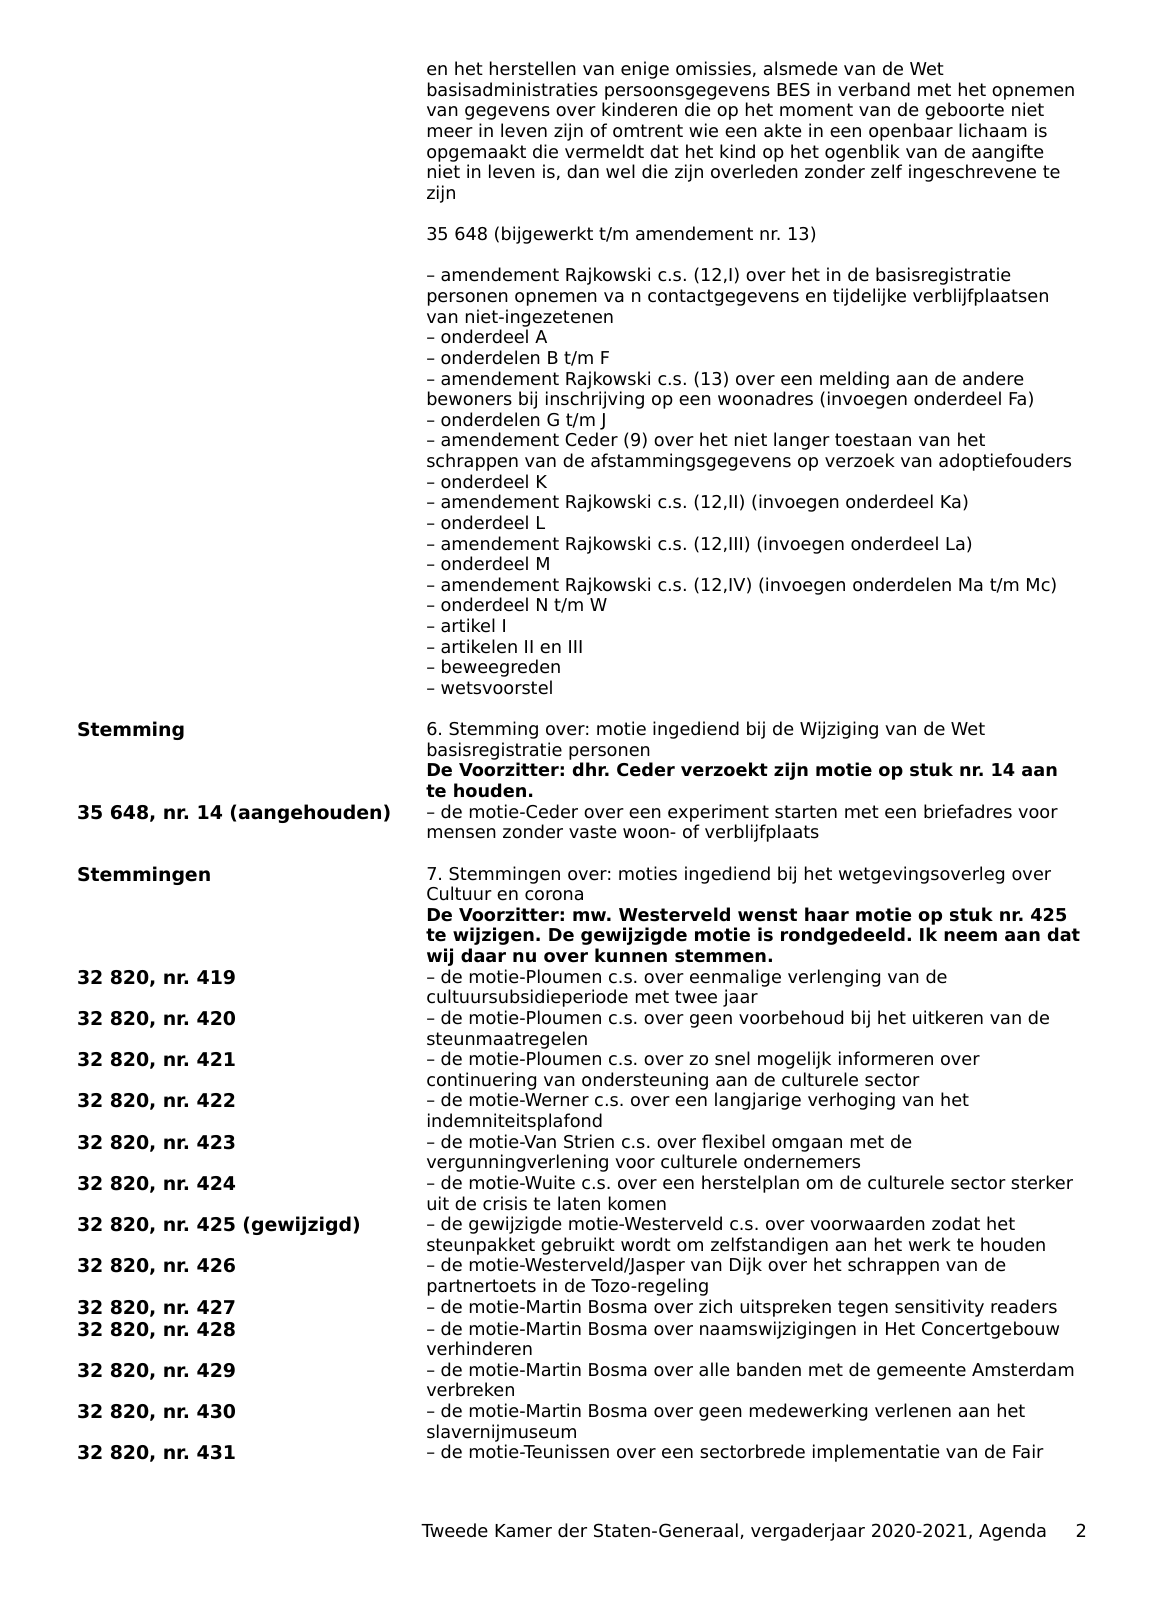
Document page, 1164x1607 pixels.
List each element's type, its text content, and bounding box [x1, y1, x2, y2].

table_cell – de motie-Van Strien c.s. over flexibel omgaan met de vergunningverlening voor culturele ondernemers [420, 1132, 1087, 1173]
table_cell [404, 472, 420, 492]
table_cell [77, 327, 403, 348]
table_cell 32 820, nr. 429 [77, 1360, 403, 1401]
table_cell – de gewijzigde motie-Westerveld c.s. over voorwaarden zodat het steunpakket gebruikt wordt om zelfstandigen aan het werk te houden [420, 1214, 1087, 1255]
table_cell [77, 678, 403, 698]
table_cell [404, 265, 420, 327]
table_cell – amendement Rajkowski c.s. (12,III) (invoegen onderdeel La) [420, 534, 1087, 554]
table_cell 35 648, nr. 14 (aangehouden) [77, 802, 403, 843]
table_cell – amendement Rajkowski c.s. (13) over een melding aan de andere bewoners bij inschrijving op een woonadres (invoegen onderdeel Fa) [420, 369, 1087, 410]
table_cell De Voorzitter: dhr. Ceder verzoekt zijn motie op stuk nr. 14 aan te houden. [420, 760, 1087, 802]
table_cell [404, 513, 420, 533]
table_cell – wetsvoorstel [420, 678, 1087, 698]
table_cell – onderdelen G t/m J [420, 410, 1087, 430]
table_cell – onderdeel N t/m W [420, 595, 1087, 616]
table_cell – amendement Rajkowski c.s. (12,II) (invoegen onderdeel Ka) [420, 492, 1087, 513]
table_cell – de motie-Wuite c.s. over een herstelplan om de culturele sector sterker uit de crisis te laten komen [420, 1173, 1087, 1214]
table_cell – onderdeel A [420, 327, 1087, 348]
table_cell – onderdeel K [420, 472, 1087, 492]
table_cell [404, 430, 420, 472]
table_cell [404, 554, 420, 575]
table_cell – de motie-Martin Bosma over naamswijzigingen in Het Concertgebouw verhinderen [420, 1319, 1087, 1360]
table_cell – de motie-Martin Bosma over geen medewerking verlenen aan het slavernijmuseum [420, 1401, 1087, 1442]
table_cell [404, 348, 420, 368]
table_cell [404, 843, 420, 863]
table_cell [77, 843, 403, 863]
table_cell – de motie-Teunissen over een sectorbrede implementatie van de Fair [420, 1442, 1087, 1464]
table_cell [404, 1090, 420, 1132]
table_cell [404, 1132, 420, 1173]
table_cell en het herstellen van enige omissies, alsmede van de Wet basisadministraties persoonsgegevens BES in verband met het opnemen van gegevens over kinderen die op het moment van de geboorte niet meer in leven zijn of omtrent wie een akte in een openbaar lichaam is opgemaakt die vermeldt dat het kind op het ogenblik van de aangifte niet in leven is, dan wel die zijn overleden zonder zelf ingeschrevene te zijn [420, 59, 1087, 203]
table_cell [77, 657, 403, 678]
table_cell [404, 1442, 420, 1464]
table_cell 32 820, nr. 419 [77, 967, 403, 1008]
table_cell [404, 245, 420, 265]
table_cell [404, 534, 420, 554]
table_cell 7. Stemmingen over: moties ingediend bij het wetgevingsoverleg over Cultuur en corona [420, 864, 1087, 905]
table_cell [77, 204, 403, 224]
table_cell [77, 492, 403, 513]
table_cell [420, 699, 1087, 719]
table_cell [404, 967, 420, 1008]
table_cell [77, 554, 403, 575]
table_cell De Voorzitter: mw. Westerveld wenst haar motie op stuk nr. 425 te wijzigen. De gewijzigde motie is rondgedeeld. Ik neem aan dat wij daar nu over kunnen stemmen. [420, 905, 1087, 967]
table_cell [404, 616, 420, 637]
table_cell – de motie-Ploumen c.s. over geen voorbehoud bij het uitkeren van de steunmaatregelen [420, 1008, 1087, 1049]
table_cell [404, 1008, 420, 1049]
table_cell 32 820, nr. 426 [77, 1255, 403, 1297]
table_cell [404, 204, 420, 224]
table_cell – de motie-Werner c.s. over een langjarige verhoging van het indemniteitsplafond [420, 1090, 1087, 1132]
table_cell [77, 245, 403, 265]
table_cell [404, 657, 420, 678]
table_cell [404, 1255, 420, 1297]
table_cell 32 820, nr. 420 [77, 1008, 403, 1049]
table_cell [77, 595, 403, 616]
table_cell [404, 1297, 420, 1318]
table_cell 35 648 (bijgewerkt t/m amendement nr. 13) [420, 224, 1087, 245]
table_cell [77, 760, 403, 802]
table_cell [404, 760, 420, 802]
table_cell – de motie-Westerveld/Jasper van Dijk over het schrappen van de partnertoets in de Tozo-regeling [420, 1255, 1087, 1297]
table_cell – onderdeel M [420, 554, 1087, 575]
table_cell 32 820, nr. 421 [77, 1049, 403, 1090]
table_cell [404, 492, 420, 513]
table_cell – de motie-Martin Bosma over zich uitspreken tegen sensitivity readers [420, 1297, 1087, 1318]
table_cell [404, 678, 420, 698]
table_cell [404, 864, 420, 905]
table_cell Stemming [77, 719, 403, 760]
table_cell 32 820, nr. 430 [77, 1401, 403, 1442]
table_cell [404, 59, 420, 203]
table_cell [404, 1360, 420, 1401]
table_cell [77, 430, 403, 472]
table_cell [404, 595, 420, 616]
table_cell – artikel I [420, 616, 1087, 637]
table_cell [77, 59, 403, 203]
table_cell [77, 616, 403, 637]
table_cell [420, 204, 1087, 224]
table_cell – beweegreden [420, 657, 1087, 678]
table_cell – amendement Ceder (9) over het niet langer toestaan van het schrappen van de afstammingsgegevens op verzoek van adoptiefouders [420, 430, 1087, 472]
table_cell [420, 843, 1087, 863]
table_cell [77, 699, 403, 719]
table_cell 32 820, nr. 424 [77, 1173, 403, 1214]
table_cell [404, 369, 420, 410]
table_cell [404, 575, 420, 595]
table_cell – de motie-Martin Bosma over alle banden met de gemeente Amsterdam verbreken [420, 1360, 1087, 1401]
table_cell 6. Stemming over: motie ingediend bij de Wijziging van de Wet basisregistratie personen [420, 719, 1087, 760]
table_cell – amendement Rajkowski c.s. (12,I) over het in de basisregistratie personen opnemen va n contactgegevens en tijdelijke verblijfplaatsen van niet-ingezetenen [420, 265, 1087, 327]
table_cell – artikelen II en III [420, 637, 1087, 657]
table_cell 32 820, nr. 431 [77, 1442, 403, 1464]
table_cell [404, 410, 420, 430]
table_cell 32 820, nr. 427 [77, 1297, 403, 1318]
table_cell 32 820, nr. 422 [77, 1090, 403, 1132]
table_cell [404, 699, 420, 719]
table_cell – onderdeel L [420, 513, 1087, 533]
table_cell [77, 224, 403, 245]
table_cell [404, 802, 420, 843]
table_cell [77, 348, 403, 368]
table_cell 32 820, nr. 423 [77, 1132, 403, 1173]
table_cell – de motie-Ploumen c.s. over zo snel mogelijk informeren over continuering van ondersteuning aan de culturele sector [420, 1049, 1087, 1090]
table_cell [404, 1319, 420, 1360]
table_cell – amendement Rajkowski c.s. (12,IV) (invoegen onderdelen Ma t/m Mc) [420, 575, 1087, 595]
table_cell [77, 472, 403, 492]
table_cell [404, 327, 420, 348]
table_cell [77, 410, 403, 430]
table_cell [404, 224, 420, 245]
table_cell [77, 575, 403, 595]
table_cell [404, 1049, 420, 1090]
table_cell – onderdelen B t/m F [420, 348, 1087, 368]
table_cell [404, 1401, 420, 1442]
table_cell [404, 1214, 420, 1255]
table_cell 32 820, nr. 428 [77, 1319, 403, 1360]
table_cell [420, 245, 1087, 265]
table_cell – de motie-Ploumen c.s. over eenmalige verlenging van de cultuursubsidieperiode met twee jaar [420, 967, 1087, 1008]
table_cell [404, 637, 420, 657]
table_cell 32 820, nr. 425 (gewijzigd) [77, 1214, 403, 1255]
table_cell [77, 905, 403, 967]
table_cell [77, 513, 403, 533]
table_cell [77, 637, 403, 657]
table_cell [77, 369, 403, 410]
table_cell [77, 265, 403, 327]
table_cell [404, 1173, 420, 1214]
table_cell [404, 905, 420, 967]
table_cell Stemmingen [77, 864, 403, 905]
table_cell [404, 719, 420, 760]
table_cell [77, 534, 403, 554]
table_cell – de motie-Ceder over een experiment starten met een briefadres voor mensen zonder vaste woon- of verblijfplaats [420, 802, 1087, 843]
